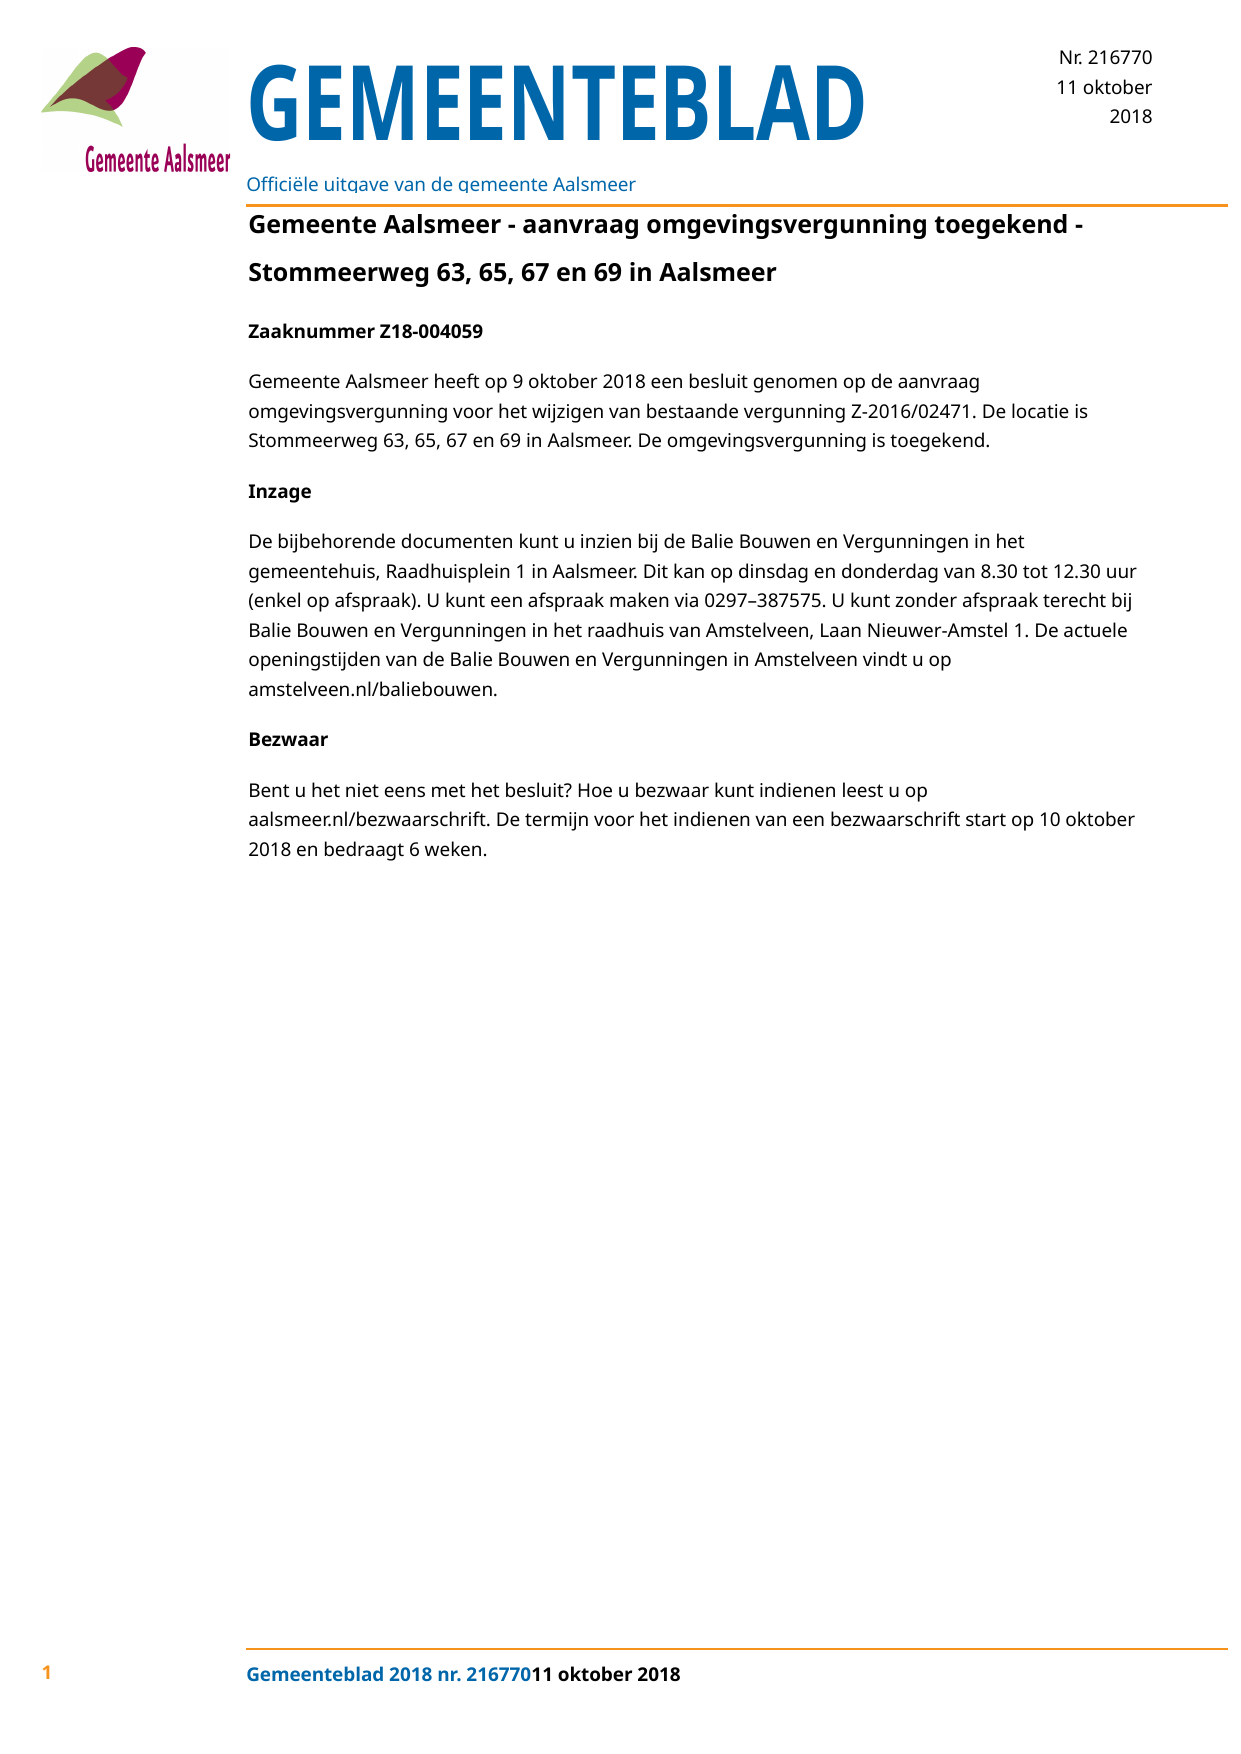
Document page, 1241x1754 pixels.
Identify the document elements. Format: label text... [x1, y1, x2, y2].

text De bijbehorende documenten kunt u inzien bij de Balie Bouwen en Vergunningen in het gemeentehuis, Raadhuisplein 1 in Aalsmeer. Dit kan op dinsdag en donderdag van 8.30 tot 12.30 uur (enkel op afspraak). U kunt een afspraak maken via 0297–387575. U kunt zonder afspraak terecht bij Balie Bouwen en Vergunningen in het raadhuis van Amstelveen, Laan Nieuwer-Amstel 1. De actuele openingstijden van de Balie Bouwen en Vergunningen in Amstelveen vindt u op amstelveen.nl/baliebouwen. [248, 528, 1152, 702]
text Zaaknummer Z18-004059 [248, 318, 1152, 344]
text Bezwaar [248, 727, 1152, 752]
text Gemeente Aalsmeer - aanvraag omgevingsvergunning toegekend - Stommeerweg 63, 65, 67 en 69 in Aalsmeer [248, 207, 1152, 288]
text Inzage [248, 478, 1152, 504]
text Bent u het niet eens met het besluit? Hoe u bezwaar kunt indienen leest u op aalsmeer.nl/bezwaarschrift. De termijn voor het indienen van een bezwaarschrift start op 10 oktober 2018 en bedraagt 6 weken. [248, 777, 1152, 862]
text Gemeente Aalsmeer heeft op 9 oktober 2018 een besluit genomen op de aanvraag omgevingsvergunning voor het wijzigen van bestaande vergunning Z-2016/02471. De locatie is Stommeerweg 63, 65, 67 en 69 in Aalsmeer. De omgevingsvergunning is toegekend. [248, 368, 1152, 453]
picture [41, 47, 231, 172]
